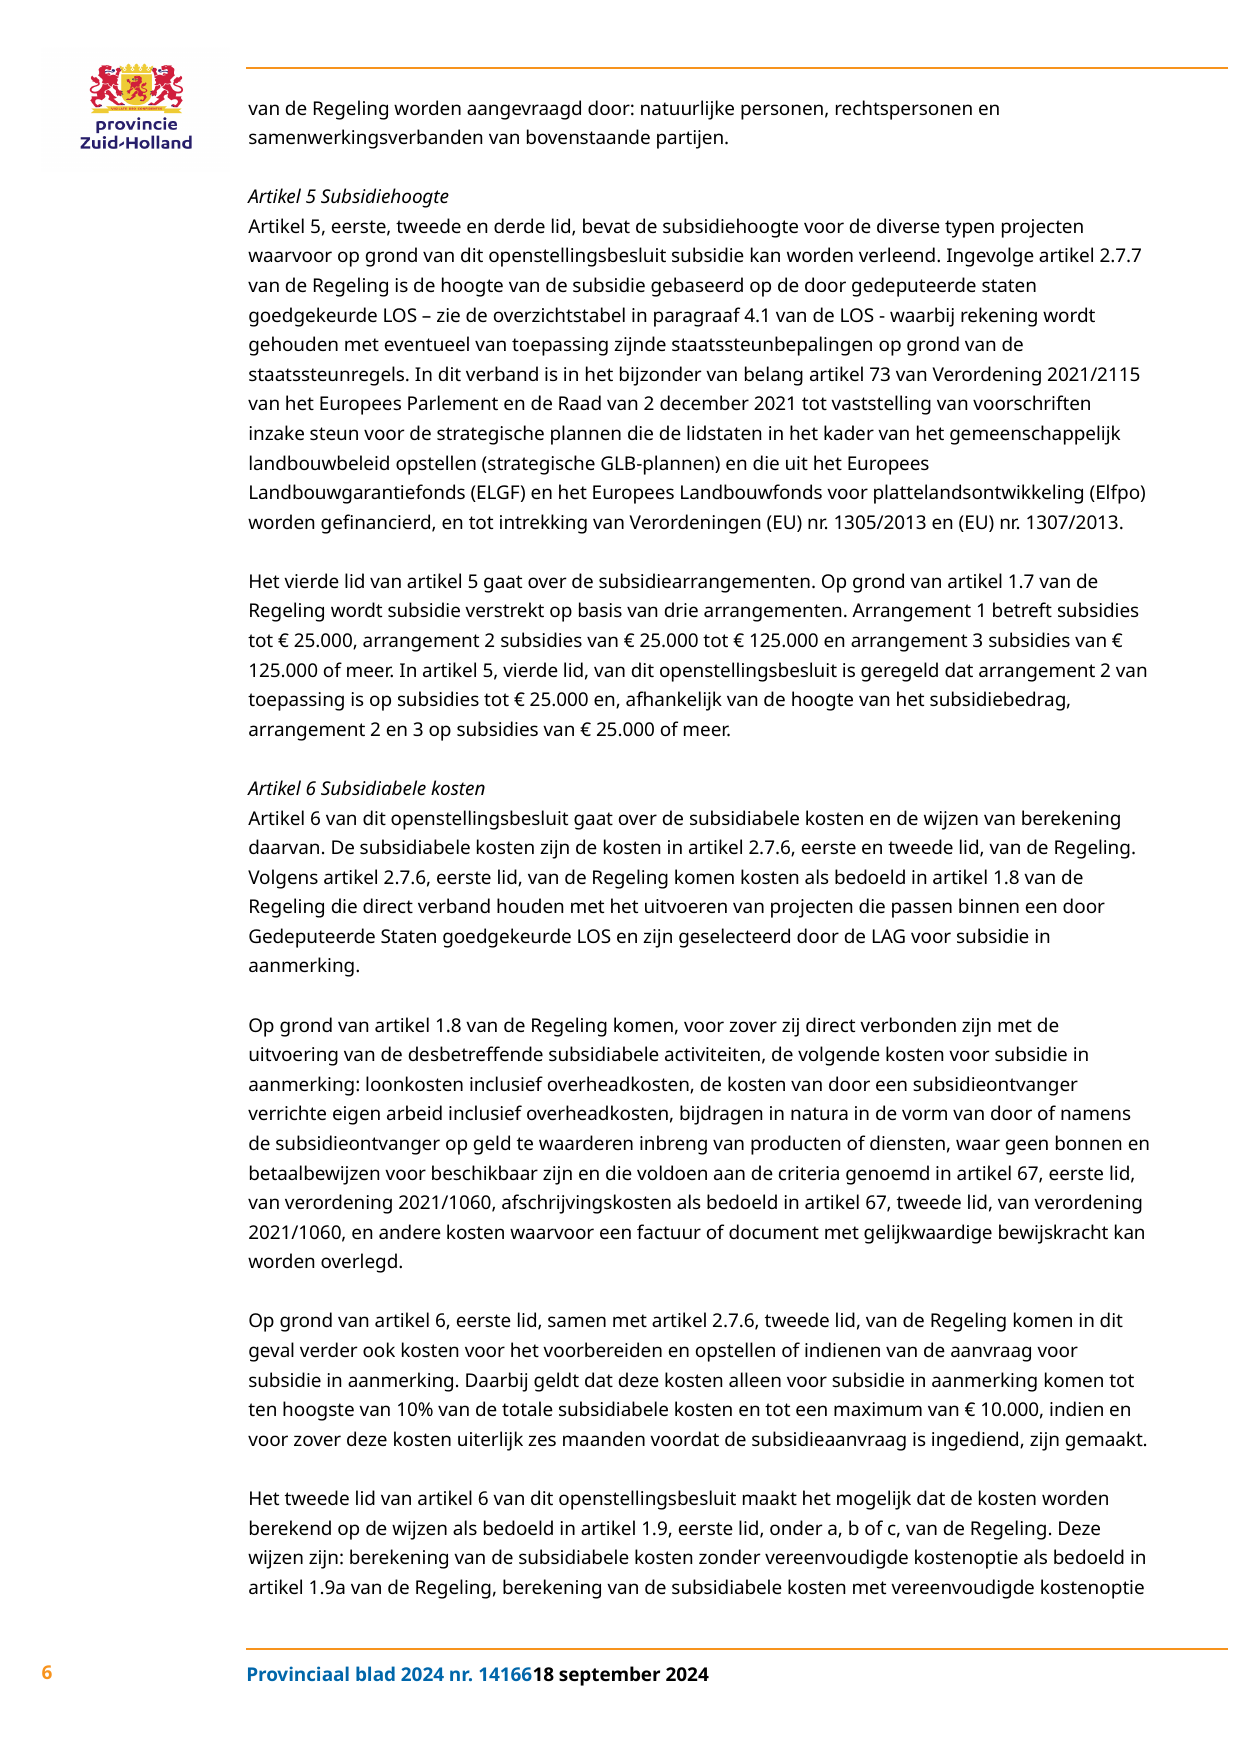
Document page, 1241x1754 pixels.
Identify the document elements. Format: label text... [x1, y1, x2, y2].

text Artikel 5 Subsidiehoogte [248, 183, 1152, 209]
text Artikel 5, eerste, tweede en derde lid, bevat de subsidiehoogte voor de diverse typen projecten waarvoor op grond van dit openstellingsbesluit subsidie kan worden verleend. Ingevolge artikel 2.7.7 van de Regeling is de hoogte van de subsidie gebaseerd op de door gedeputeerde staten goedgekeurde LOS – zie de overzichtstabel in paragraaf 4.1 van de LOS - waarbij rekening wordt gehouden met eventueel van toepassing zijnde staatssteunbepalingen op grond van de staatssteunregels. In dit verband is in het bijzonder van belang artikel 73 van Verordening 2021/2115 van het Europees Parlement en de Raad van 2 december 2021 tot vaststelling van voorschriften inzake steun voor de strategische plannen die de lidstaten in het kader van het gemeenschappelijk landbouwbeleid opstellen (strategische GLB-plannen) en die uit het Europees Landbouwgarantiefonds (ELGF) en het Europees Landbouwfonds voor plattelandsontwikkeling (Elfpo) worden gefinancierd, en tot intrekking van Verordeningen (EU) nr. 1305/2013 en (EU) nr. 1307/2013. [248, 213, 1152, 535]
text Het vierde lid van artikel 5 gaat over de subsidiearrangementen. Op grond van artikel 1.7 van de Regeling wordt subsidie verstrekt op basis van drie arrangementen. Arrangement 1 betreft subsidies tot € 25.000, arrangement 2 subsidies van € 25.000 tot € 125.000 en arrangement 3 subsidies van € 125.000 of meer. In artikel 5, vierde lid, van dit openstellingsbesluit is geregeld dat arrangement 2 van toepassing is op subsidies tot € 25.000 en, afhankelijk van de hoogte van het subsidiebedrag, arrangement 2 en 3 op subsidies van € 25.000 of meer. [248, 568, 1152, 742]
text Op grond van artikel 1.8 van de Regeling komen, voor zover zij direct verbonden zijn met de uitvoering van de desbetreffende subsidiabele activiteiten, de volgende kosten voor subsidie in aanmerking: loonkosten inclusief overheadkosten, de kosten van door een subsidieontvanger verrichte eigen arbeid inclusief overheadkosten, bijdragen in natura in de vorm van door of namens de subsidieontvanger op geld te waarderen inbreng van producten of diensten, waar geen bonnen en betaalbewijzen voor beschikbaar zijn en die voldoen aan de criteria genoemd in artikel 67, eerste lid, van verordening 2021/1060, afschrijvingskosten als bedoeld in artikel 67, tweede lid, van verordening 2021/1060, en andere kosten waarvoor een factuur of document met gelijkwaardige bewijskracht kan worden overlegd. [248, 1012, 1152, 1274]
picture [41, 47, 231, 172]
text Het tweede lid van artikel 6 van dit openstellingsbesluit maakt het mogelijk dat de kosten worden berekend op de wijzen als bedoeld in artikel 1.9, eerste lid, onder a, b of c, van de Regeling. Deze wijzen zijn: berekening van de subsidiabele kosten zonder vereenvoudigde kostenoptie als bedoeld in artikel 1.9a van de Regeling, berekening van de subsidiabele kosten met vereenvoudigde kostenoptie [248, 1485, 1152, 1600]
text Artikel 6 van dit openstellingsbesluit gaat over de subsidiabele kosten en de wijzen van berekening daarvan. De subsidiabele kosten zijn de kosten in artikel 2.7.6, eerste en tweede lid, van de Regeling. Volgens artikel 2.7.6, eerste lid, van de Regeling komen kosten als bedoeld in artikel 1.8 van de Regeling die direct verband houden met het uitvoeren van projecten die passen binnen een door Gedeputeerde Staten goedgekeurde LOS en zijn geselecteerd door de LAG voor subsidie in aanmerking. [248, 805, 1152, 978]
text Artikel 6 Subsidiabele kosten [248, 775, 1152, 801]
text Op grond van artikel 6, eerste lid, samen met artikel 2.7.6, tweede lid, van de Regeling komen in dit geval verder ook kosten voor het voorbereiden en opstellen of indienen van de aanvraag voor subsidie in aanmerking. Daarbij geldt dat deze kosten alleen voor subsidie in aanmerking komen tot ten hoogste van 10% van de totale subsidiabele kosten en tot een maximum van € 10.000, indien en voor zover deze kosten uiterlijk zes maanden voordat de subsidieaanvraag is ingediend, zijn gemaakt. [248, 1308, 1152, 1452]
text van de Regeling worden aangevraagd door: natuurlijke personen, rechtspersonen en samenwerkingsverbanden van bovenstaande partijen. [248, 95, 1152, 150]
